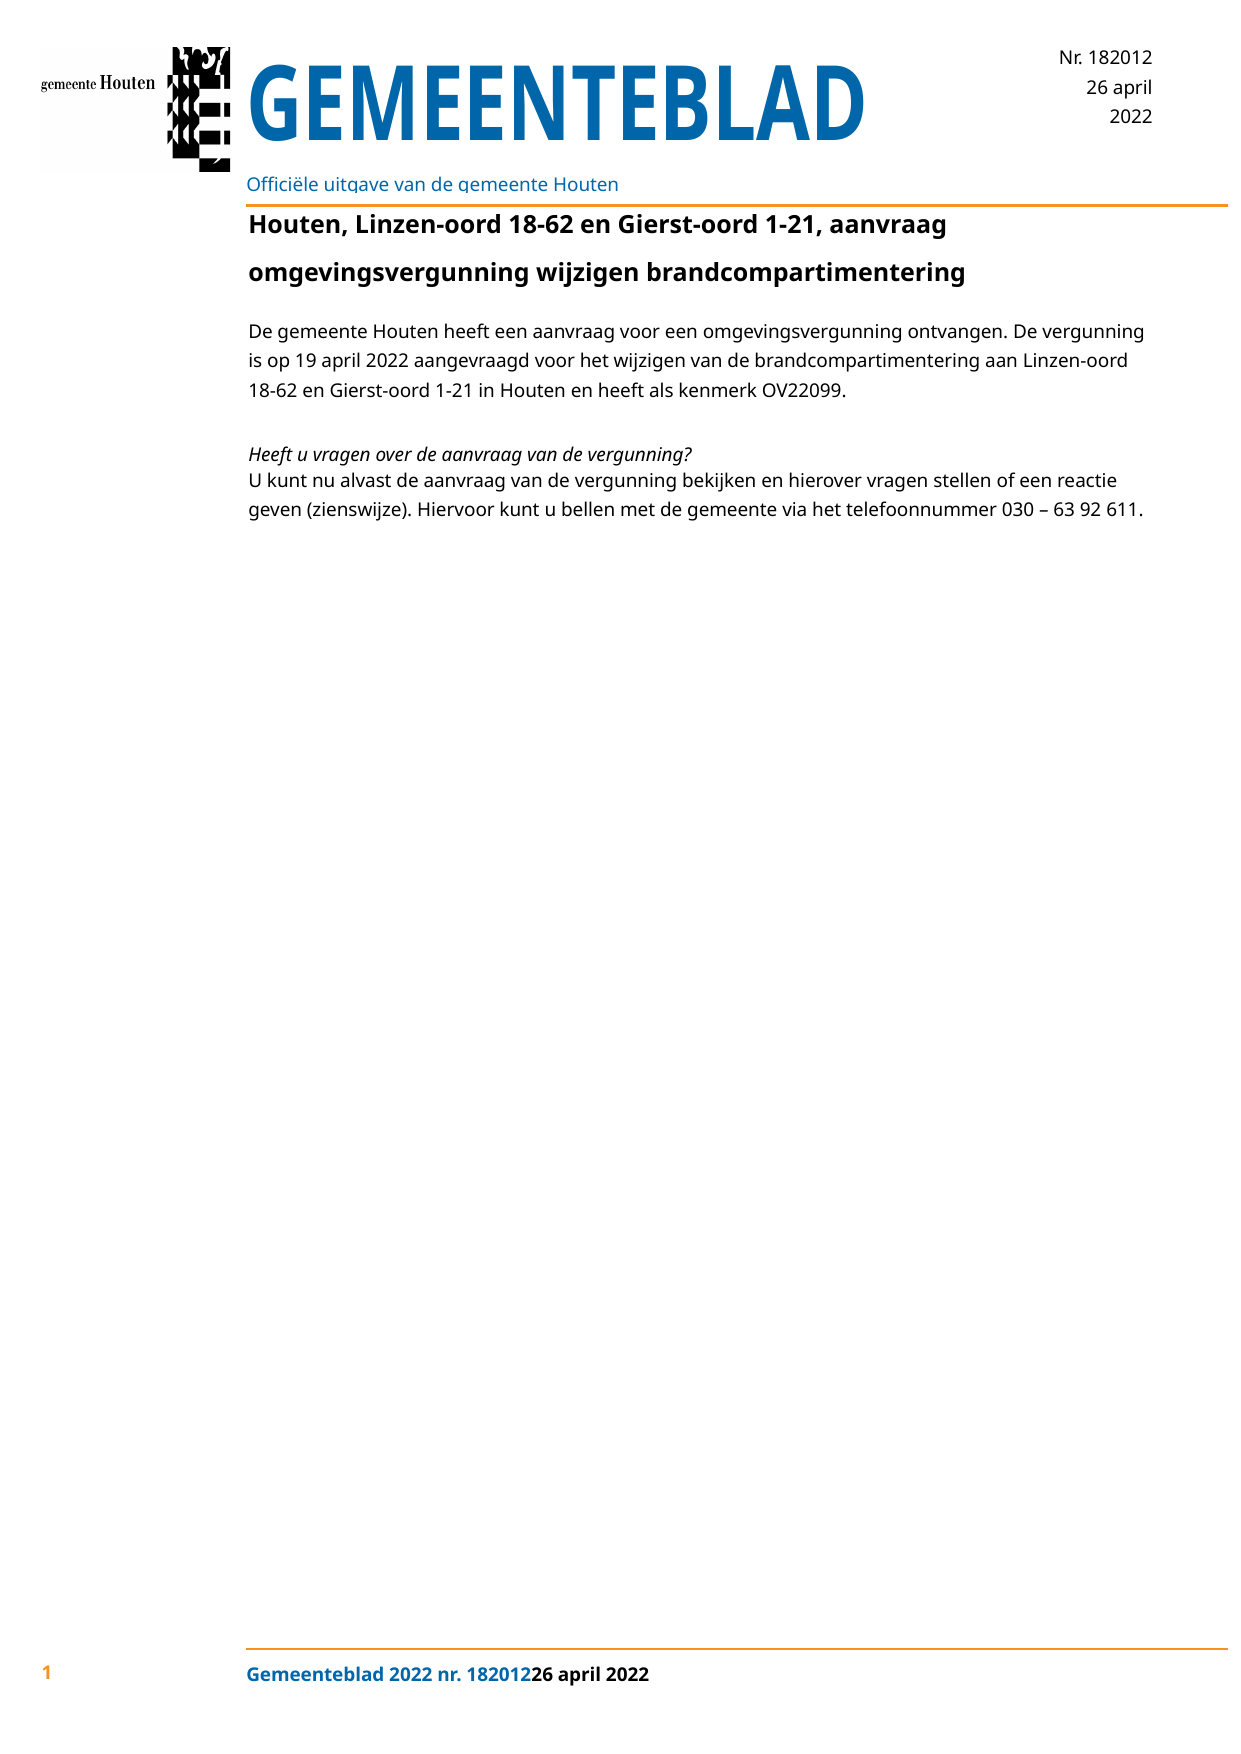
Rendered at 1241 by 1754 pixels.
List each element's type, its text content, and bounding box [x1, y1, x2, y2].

text Houten, Linzen-oord 18-62 en Gierst-oord 1-21, aanvraag omgevingsvergunning wijzigen brandcompartimentering [248, 207, 1152, 288]
text De gemeente Houten heeft een aanvraag voor een omgevingsvergunning ontvangen. De vergunning is op 19 april 2022 aangevraagd voor het wijzigen van de brandcompartimentering aan Linzen-oord 18-62 en Gierst-oord 1-21 in Houten en heeft als kenmerk OV22099. [248, 318, 1152, 403]
text Heeft u vragen over de aanvraag van de vergunning? [248, 441, 1152, 467]
picture [41, 47, 231, 172]
text U kunt nu alvast de aanvraag van de vergunning bekijken en hierover vragen stellen of een reactie geven (zienswijze). Hiervoor kunt u bellen met de gemeente via het telefoonnummer 030 – 63 92 611. [248, 467, 1152, 522]
